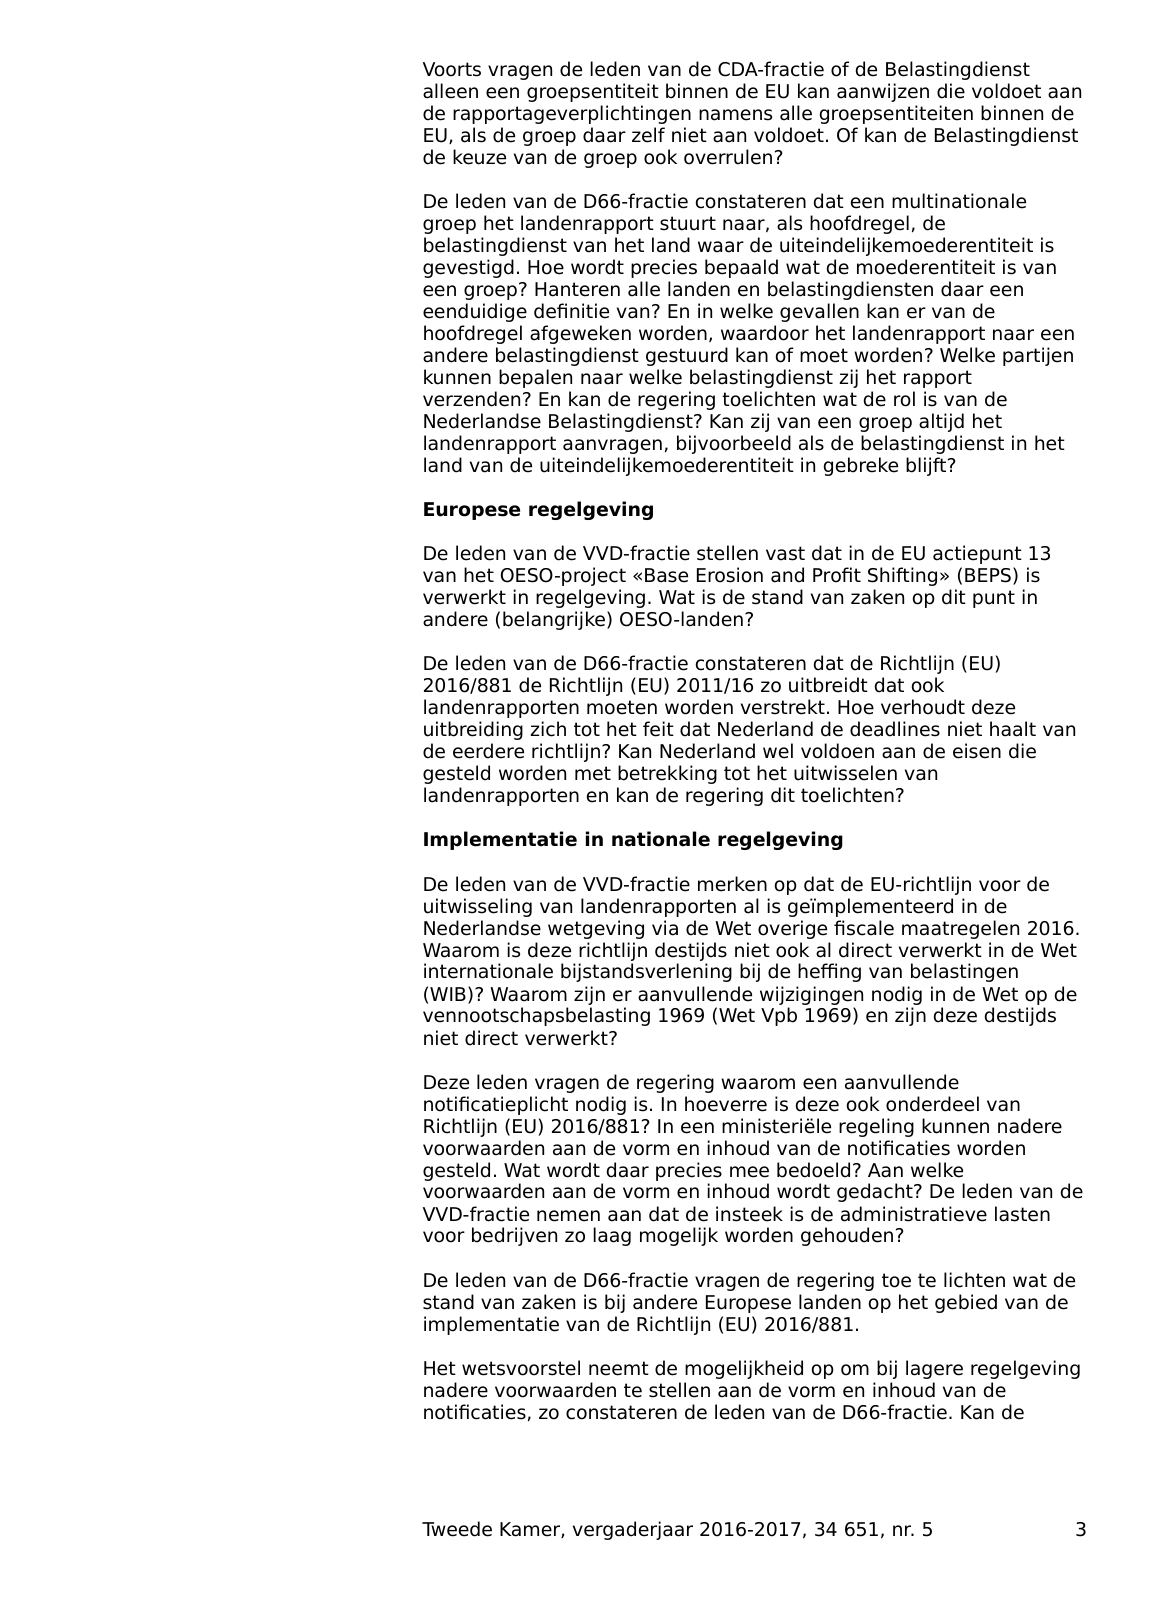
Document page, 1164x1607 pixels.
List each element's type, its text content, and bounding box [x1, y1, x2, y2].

text De leden van de D66-fractie constateren dat de Richtlijn (EU) 2016/881 de Richtlijn (EU) 2011/16 zo uitbreidt dat ook landenrapporten moeten worden verstrekt. Hoe verhoudt deze uitbreiding zich tot het feit dat Nederland de deadlines niet haalt van de eerdere richtlijn? Kan Nederland wel voldoen aan de eisen die gesteld worden met betrekking tot het uitwisselen van landenrapporten en kan de regering dit toelichten? [422, 653, 1087, 807]
subtitle Implementatie in nationale regelgeving [422, 829, 1087, 851]
text De leden van de VVD-fractie merken op dat de EU-richtlijn voor de uitwisseling van landenrapporten al is geïmplementeerd in de Nederlandse wetgeving via de Wet overige fiscale maatregelen 2016. Waarom is deze richtlijn destijds niet ook al direct verwerkt in de Wet internationale bijstandsverlening bij de heffing van belastingen (WIB)? Waarom zijn er aanvullende wijzigingen nodig in de Wet op de vennootschapsbelasting 1969 (Wet Vpb 1969) en zijn deze destijds niet direct verwerkt? [422, 873, 1087, 1049]
text De leden van de VVD-fractie stellen vast dat in de EU actiepunt 13 van het OESO-project «Base Erosion and Profit Shifting» (BEPS) is verwerkt in regelgeving. Wat is de stand van zaken op dit punt in andere (belangrijke) OESO-landen? [422, 543, 1087, 631]
text Het wetsvoorstel neemt de mogelijkheid op om bij lagere regelgeving nadere voorwaarden te stellen aan de vorm en inhoud van de notificaties, zo constateren de leden van de D66-fractie. Kan de [422, 1358, 1087, 1424]
text De leden van de D66-fractie constateren dat een multinationale groep het landenrapport stuurt naar, als hoofdregel, de belastingdienst van het land waar de uiteindelijkemoederentiteit is gevestigd. Hoe wordt precies bepaald wat de moederentiteit is van een groep? Hanteren alle landen en belastingdiensten daar een eenduidige definitie van? En in welke gevallen kan er van de hoofdregel afgeweken worden, waardoor het landenrapport naar een andere belastingdienst gestuurd kan of moet worden? Welke partijen kunnen bepalen naar welke belastingdienst zij het rapport verzenden? En kan de regering toelichten wat de rol is van de Nederlandse Belastingdienst? Kan zij van een groep altijd het landenrapport aanvragen, bijvoorbeeld als de belastingdienst in het land van de uiteindelijkemoederentiteit in gebreke blijft? [422, 191, 1087, 477]
text Deze leden vragen de regering waarom een aanvullende notificatieplicht nodig is. In hoeverre is deze ook onderdeel van Richtlijn (EU) 2016/881? In een ministeriële regeling kunnen nadere voorwaarden aan de vorm en inhoud van de notificaties worden gesteld. Wat wordt daar precies mee bedoeld? Aan welke voorwaarden aan de vorm en inhoud wordt gedacht? De leden van de VVD-fractie nemen aan dat de insteek is de administratieve lasten voor bedrijven zo laag mogelijk worden gehouden? [422, 1072, 1087, 1247]
text Voorts vragen de leden van de CDA-fractie of de Belastingdienst alleen een groepsentiteit binnen de EU kan aanwijzen die voldoet aan de rapportageverplichtingen namens alle groepsentiteiten binnen de EU, als de groep daar zelf niet aan voldoet. Of kan de Belastingdienst de keuze van de groep ook overrulen? [422, 59, 1087, 169]
subtitle Europese regelgeving [422, 499, 1087, 521]
text De leden van de D66-fractie vragen de regering toe te lichten wat de stand van zaken is bij andere Europese landen op het gebied van de implementatie van de Richtlijn (EU) 2016/881. [422, 1269, 1087, 1336]
